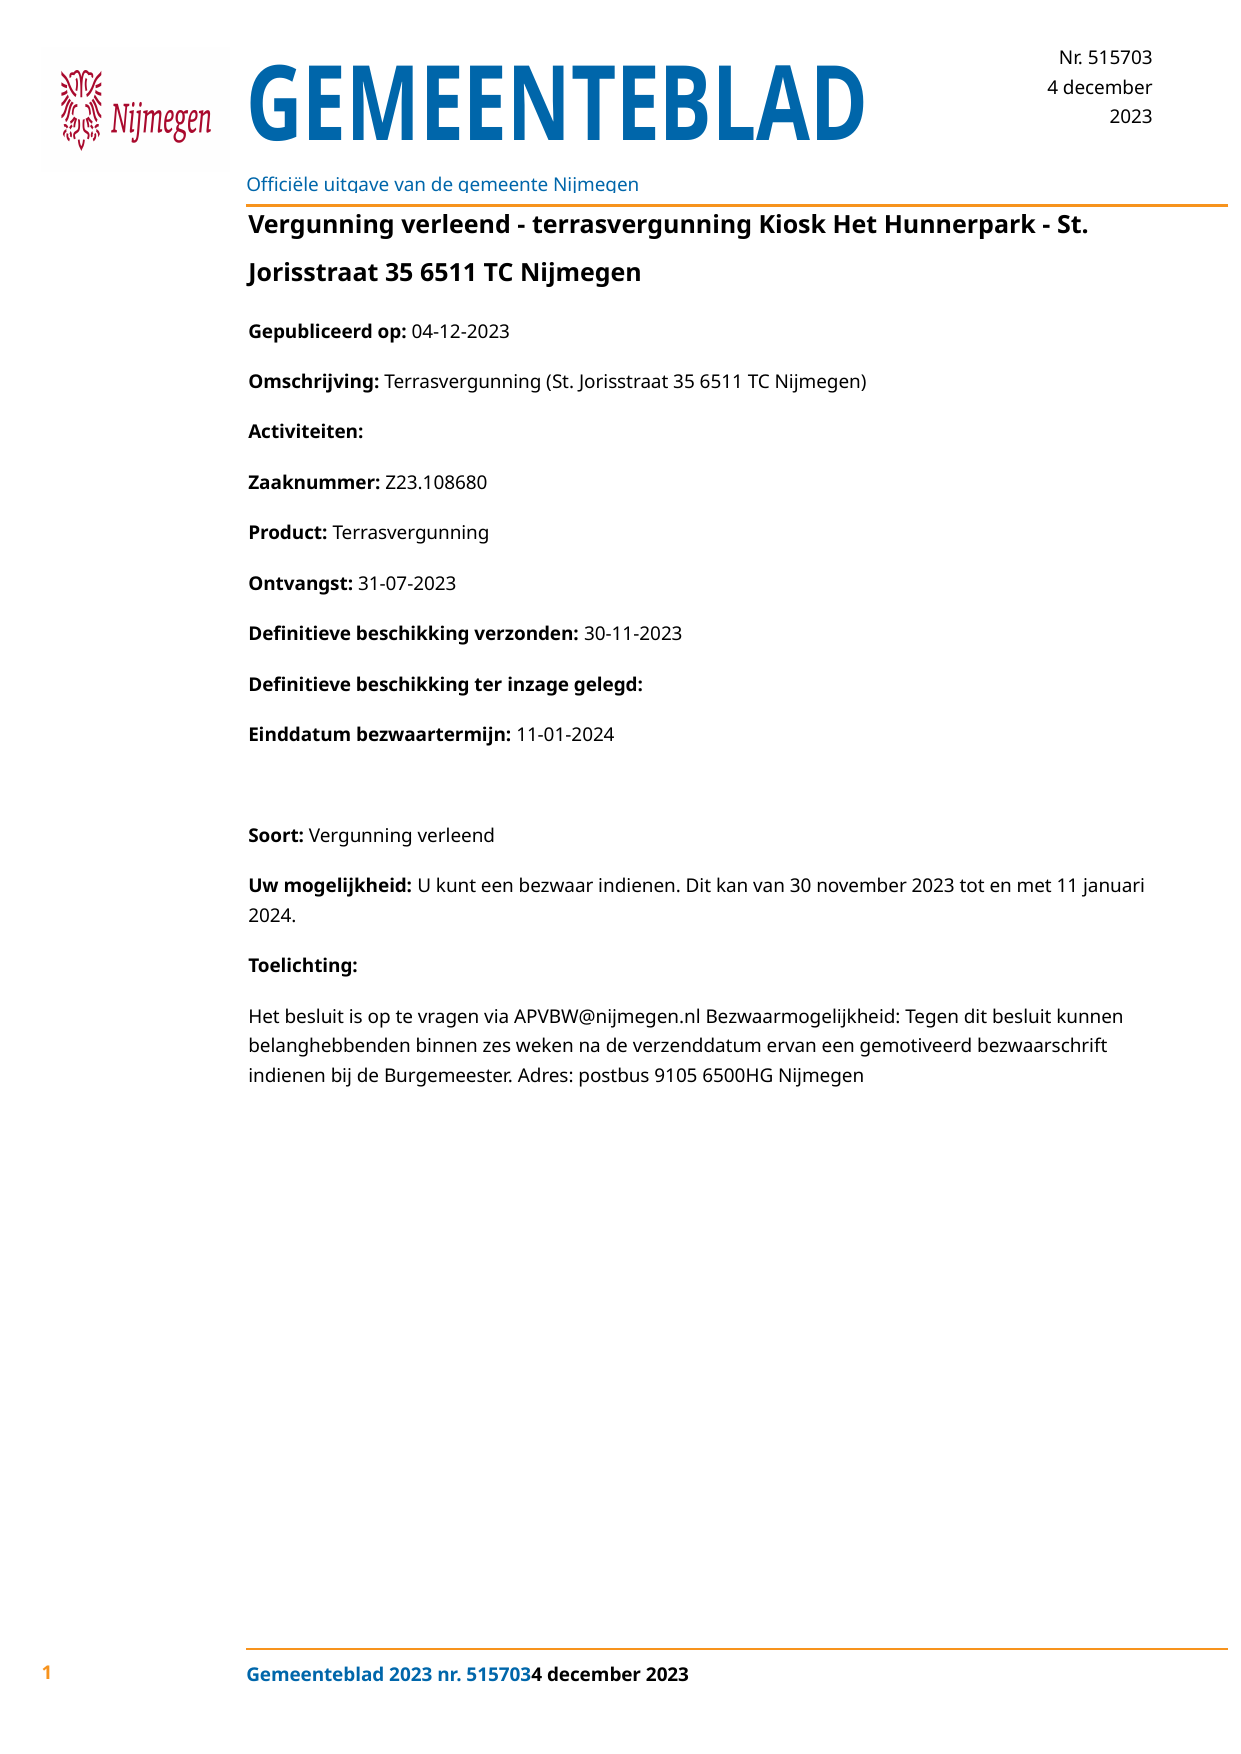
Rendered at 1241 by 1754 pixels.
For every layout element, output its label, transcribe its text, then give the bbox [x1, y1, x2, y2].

text Vergunning verleend - terrasvergunning Kiosk Het Hunnerpark - St. Jorisstraat 35 6511 TC Nijmegen [248, 207, 1152, 288]
text Gepubliceerd op: 04-12-2023 [248, 318, 1152, 344]
text Zaaknummer: Z23.108680 [248, 469, 1152, 495]
text Ontvangst: 31-07-2023 [248, 570, 1152, 596]
text Activiteiten: [248, 419, 1152, 444]
text Einddatum bezwaartermijn: 11-01-2024 [248, 721, 1152, 747]
text Definitieve beschikking verzonden: 30-11-2023 [248, 620, 1152, 646]
text Uw mogelijkheid: U kunt een bezwaar indienen. Dit kan van 30 november 2023 tot en met 11 januari 2024. [248, 872, 1152, 928]
text Toelichting: [248, 952, 1152, 978]
text Definitieve beschikking ter inzage gelegd: [248, 671, 1152, 697]
text Het besluit is op te vragen via APVBW@nijmegen.nl Bezwaarmogelijkheid: Tegen dit besluit kunnen belanghebbenden binnen zes weken na de verzenddatum ervan een gemotiveerd bezwaarschrift indienen bij de Burgemeester. Adres: postbus 9105 6500HG Nijmegen [248, 1003, 1152, 1088]
text Omschrijving: Terrasvergunning (St. Jorisstraat 35 6511 TC Nijmegen) [248, 368, 1152, 394]
picture [41, 47, 231, 172]
text Product: Terrasvergunning [248, 519, 1152, 545]
text Soort: Vergunning verleend [248, 822, 1152, 848]
